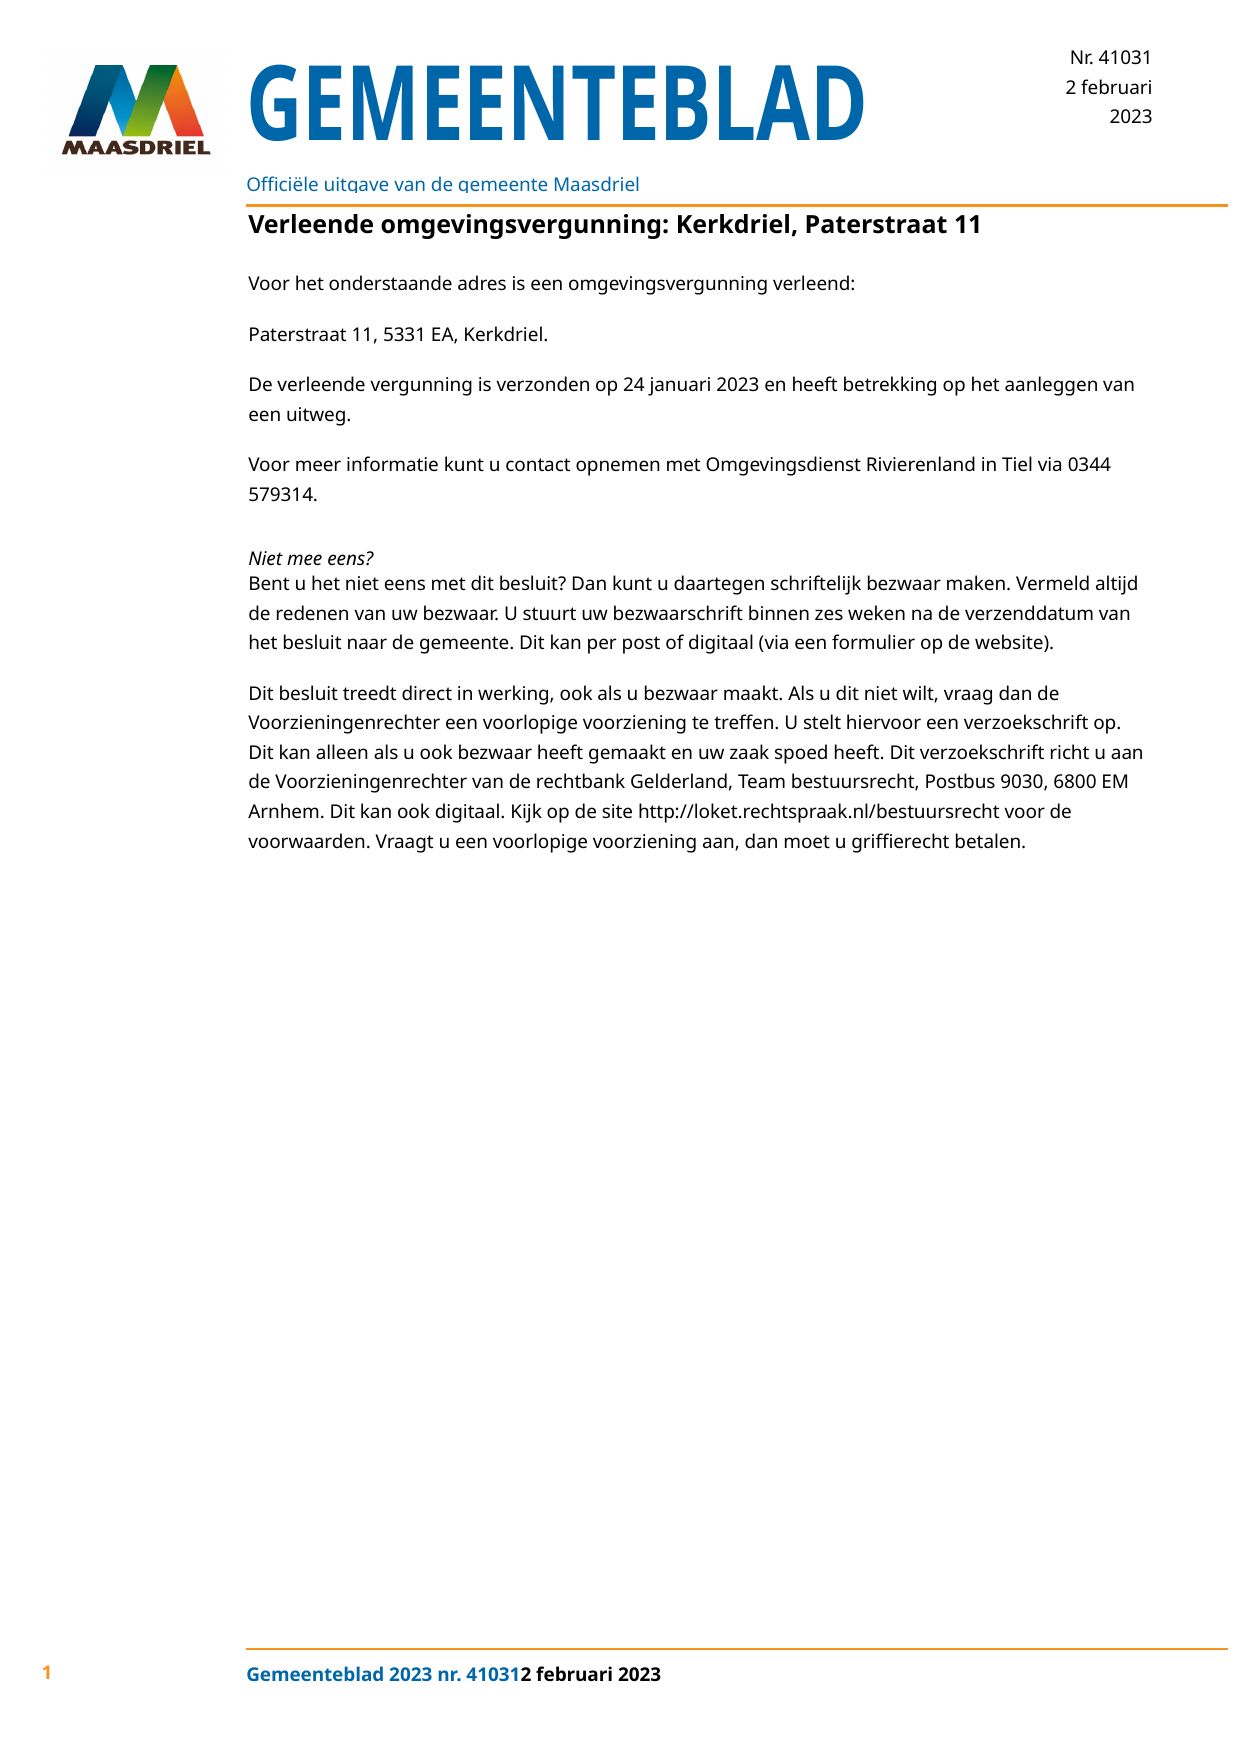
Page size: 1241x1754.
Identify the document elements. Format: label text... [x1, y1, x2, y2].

text Niet mee eens? [248, 545, 1152, 570]
text Bent u het niet eens met dit besluit? Dan kunt u daartegen schriftelijk bezwaar maken. Vermeld altijd de redenen van uw bezwaar. U stuurt uw bezwaarschrift binnen zes weken na de verzenddatum van het besluit naar de gemeente. Dit kan per post of digitaal (via een formulier op de website). [248, 570, 1152, 655]
text Dit besluit treedt direct in werking, ook als u bezwaar maakt. Als u dit niet wilt, vraag dan de Voorzieningenrechter een voorlopige voorziening te treffen. U stelt hiervoor een verzoekschrift op. Dit kan alleen als u ook bezwaar heeft gemaakt en uw zaak spoed heeft. Dit verzoekschrift richt u aan de Voorzieningenrechter van de rechtbank Gelderland, Team bestuursrecht, Postbus 9030, 6800 EM Arnhem. Dit kan ook digitaal. Kijk op de site http://loket.rechtspraak.nl/bestuursrecht voor de voorwaarden. Vraagt u een voorlopige voorziening aan, dan moet u griffierecht betalen. [248, 680, 1152, 854]
picture [41, 47, 231, 172]
text De verleende vergunning is verzonden op 24 januari 2023 en heeft betrekking op het aanleggen van een uitweg. [248, 371, 1152, 426]
text Verleende omgevingsvergunning: Kerkdriel, Paterstraat 11 [248, 207, 1152, 241]
text Voor het onderstaande adres is een omgevingsvergunning verleend: [248, 270, 1152, 296]
text Paterstraat 11, 5331 EA, Kerkdriel. [248, 321, 1152, 346]
text Voor meer informatie kunt u contact opnemen met Omgevingsdienst Rivierenland in Tiel via 0344 579314. [248, 451, 1152, 506]
